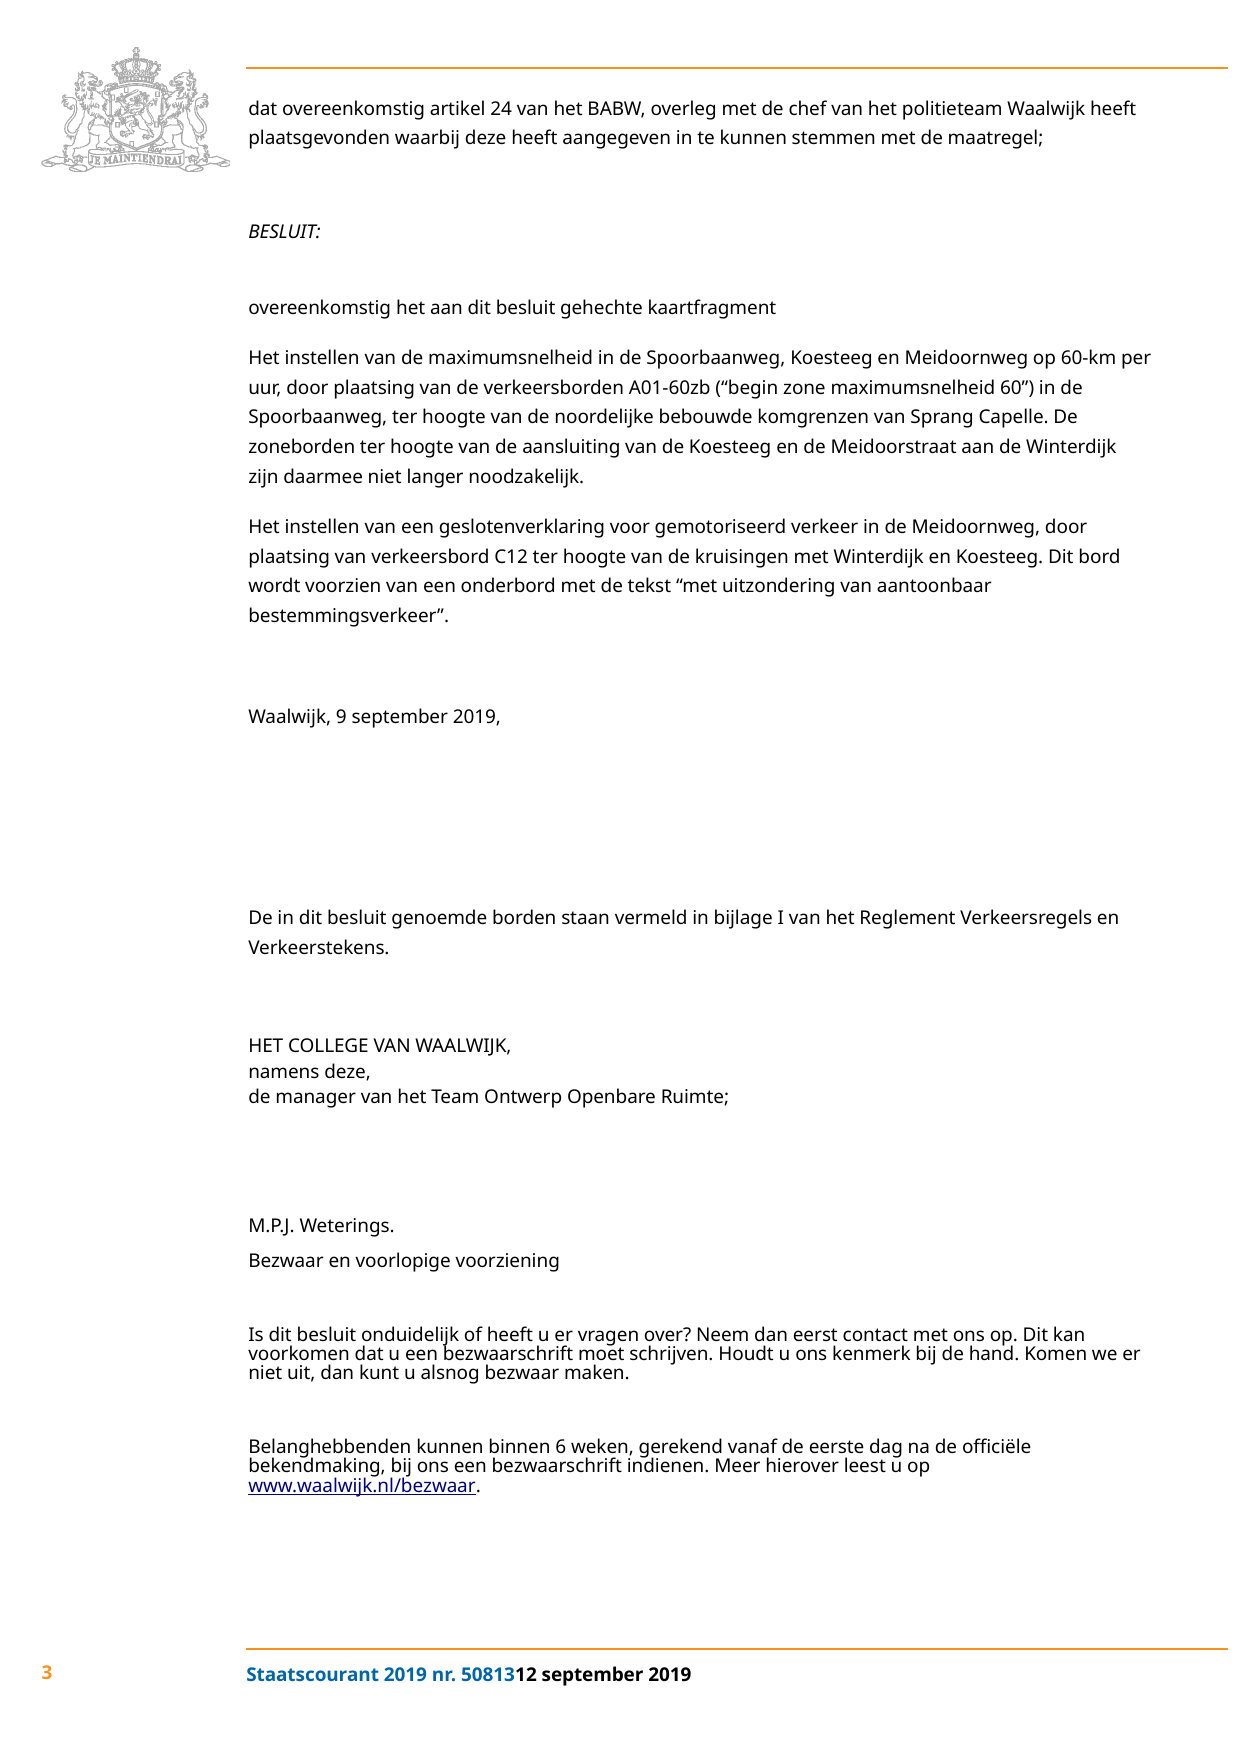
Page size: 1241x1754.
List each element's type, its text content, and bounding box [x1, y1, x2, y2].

text de manager van het Team Ontwerp Openbare Ruimte; [248, 1084, 1152, 1109]
text Bezwaar en voorlopige voorziening [248, 1252, 1152, 1271]
text dat overeenkomstig artikel 24 van het BABW, overleg met de chef van het politieteam Waalwijk heeft plaatsgevonden waarbij deze heeft aangegeven in te kunnen stemmen met de maatregel; [248, 95, 1152, 150]
text Is dit besluit onduidelijk of heeft u er vragen over? Neem dan eerst contact met ons op. Dit kan voorkomen dat u een bezwaarschrift moet schrijven. Houdt u ons kenmerk bij de hand. Komen we er niet uit, dan kunt u alsnog bezwaar maken. [248, 1326, 1152, 1383]
text Het instellen van de maximumsnelheid in de Spoorbaanweg, Koesteeg en Meidoornweg op 60-km per uur, door plaatsing van de verkeersborden A01-60zb (“begin zone maximumsnelheid 60”) in de Spoorbaanweg, ter hoogte van de noordelijke bebouwde komgrenzen van Sprang Capelle. De zoneborden ter hoogte van de aansluiting van de Koesteeg en de Meidoorstraat aan de Winterdijk zijn daarmee niet langer noodzakelijk. [248, 344, 1152, 488]
text BESLUIT: [248, 218, 1152, 244]
picture [41, 47, 231, 172]
text overeenkomstig het aan dit besluit gehechte kaartfragment [248, 294, 1152, 320]
text M.P.J. Weterings. [248, 1212, 1152, 1238]
text Het instellen van een geslotenverklaring voor gemotoriseerd verkeer in de Meidoornweg, door plaatsing van verkeersbord C12 ter hoogte van de kruisingen met Winterdijk en Koesteeg. Dit bord wordt voorzien van een onderbord met de tekst “met uitzondering van aantoonbaar bestemmingsverkeer”. [248, 513, 1152, 628]
text namens deze, [248, 1058, 1152, 1084]
text De in dit besluit genoemde borden staan vermeld in bijlage I van het Reglement Verkeersregels en Verkeerstekens. [248, 904, 1152, 960]
text HET COLLEGE VAN WAALWIJK, [248, 1032, 1152, 1058]
text Belanghebbenden kunnen binnen 6 weken, gerekend vanaf de eerste dag na de officiële bekendmaking, bij ons een bezwaarschrift indienen. Meer hierover leest u op www.waalwijk.nl/bezwaar. [248, 1438, 1152, 1496]
text Waalwijk, 9 september 2019, [248, 703, 1152, 728]
